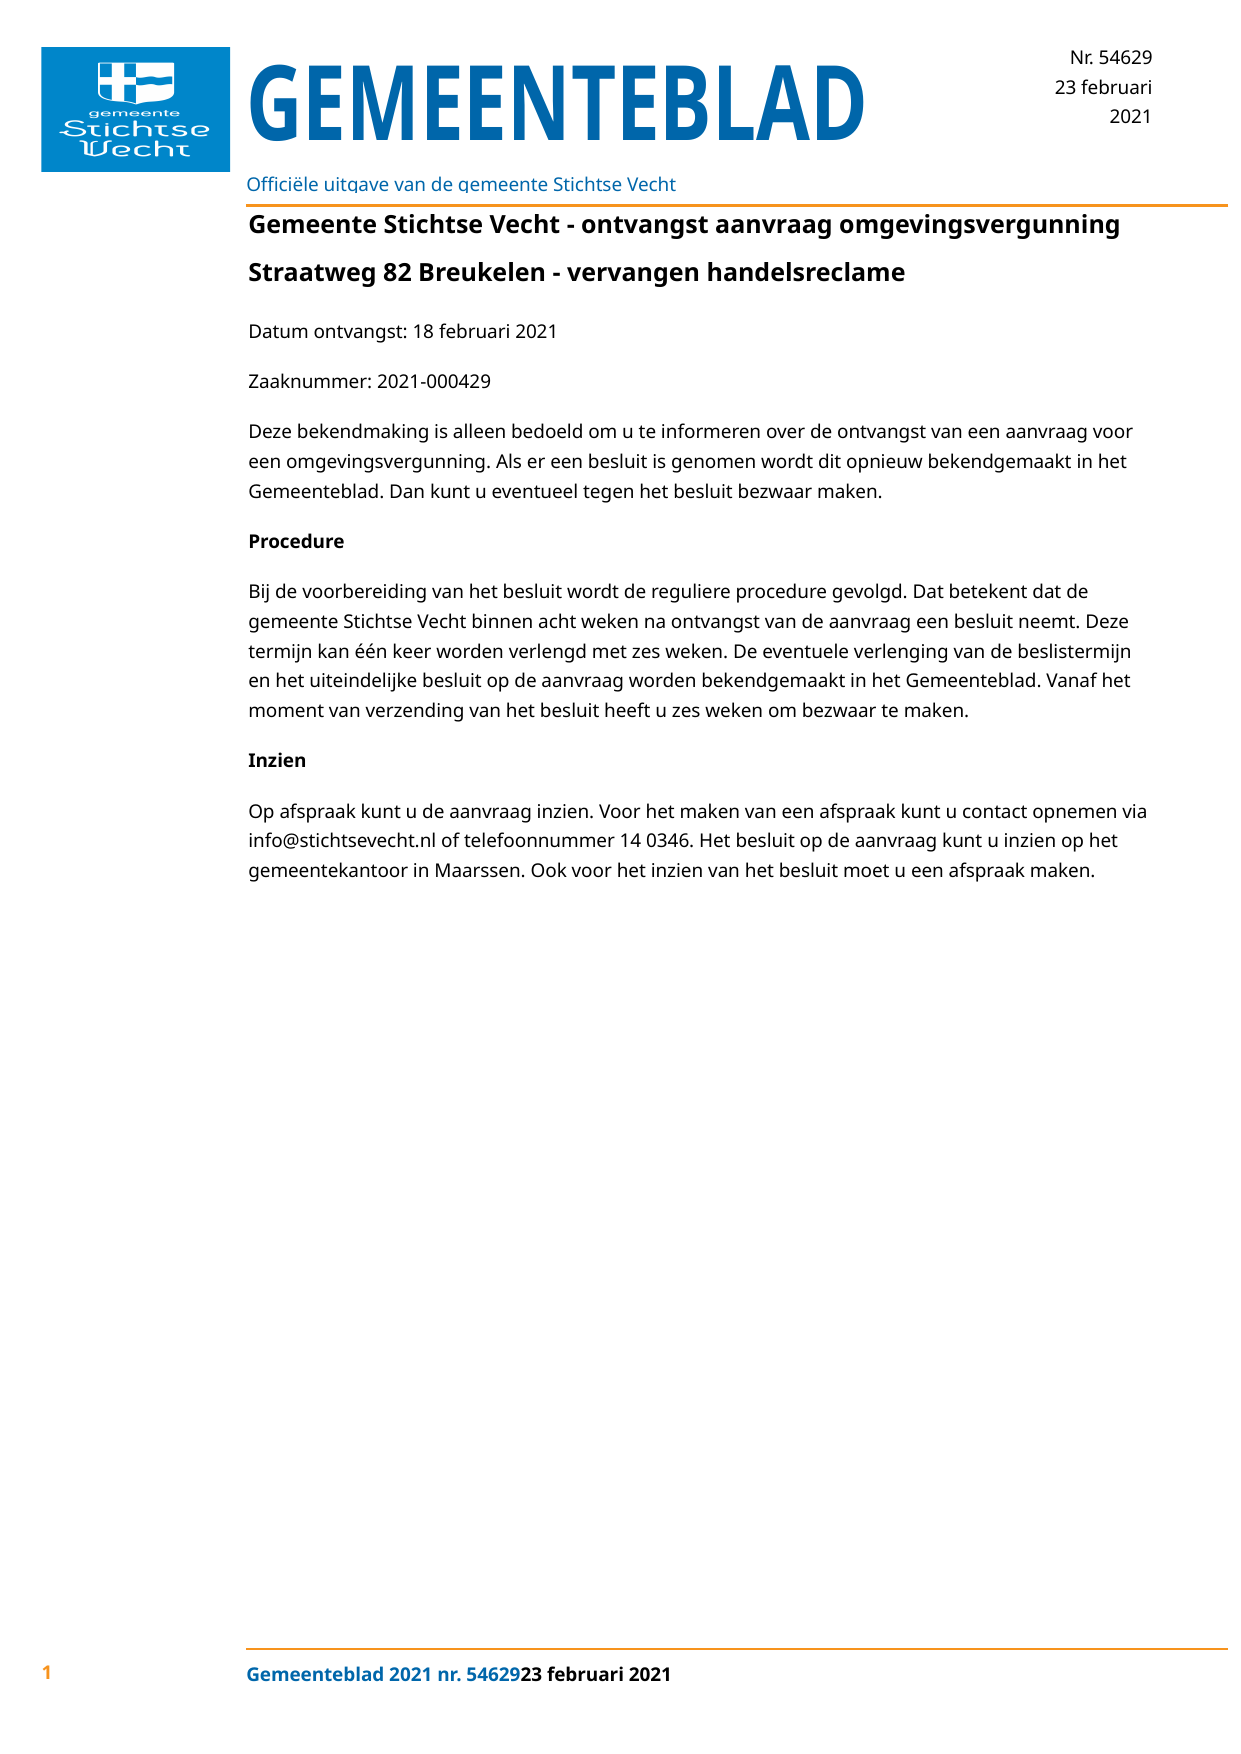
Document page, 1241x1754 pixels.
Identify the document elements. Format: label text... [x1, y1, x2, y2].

picture [137, 63, 174, 103]
text Datum ontvangst: 18 februari 2021 [248, 318, 1152, 344]
text Op afspraak kunt u de aanvraag inzien. Voor het maken van een afspraak kunt u contact opnemen via info@stichtsevecht.nl of telefoonnummer 14 0346. Het besluit op de aanvraag kunt u inzien op het gemeentekantoor in Maarssen. Ook voor het inzien van het besluit moet u een afspraak maken. [248, 798, 1152, 883]
text Deze bekendmaking is alleen bedoeld om u te informeren over de ontvangst van een aanvraag voor een omgevingsvergunning. Als er een besluit is genomen wordt dit opnieuw bekendgemaakt in het Gemeenteblad. Dan kunt u eventueel tegen het besluit bezwaar maken. [248, 419, 1152, 504]
text Procedure [248, 528, 1152, 554]
picture [99, 63, 135, 101]
text Zaaknummer: 2021-000429 [248, 368, 1152, 394]
text Bij de voorbereiding van het besluit wordt de reguliere procedure gevolgd. Dat betekent dat de gemeente Stichtse Vecht binnen acht weken na ontvangst van de aanvraag een besluit neemt. Deze termijn kan één keer worden verlengd met zes weken. De eventuele verlenging van de beslistermijn en het uiteindelijke besluit op de aanvraag worden bekendgemaakt in het Gemeenteblad. Vanaf het moment van verzending van het besluit heeft u zes weken om bezwaar te maken. [248, 579, 1152, 723]
text Gemeente Stichtse Vecht - ontvangst aanvraag omgevingsvergunning Straatweg 82 Breukelen - vervangen handelsreclame [248, 207, 1152, 288]
text Inzien [248, 747, 1152, 773]
